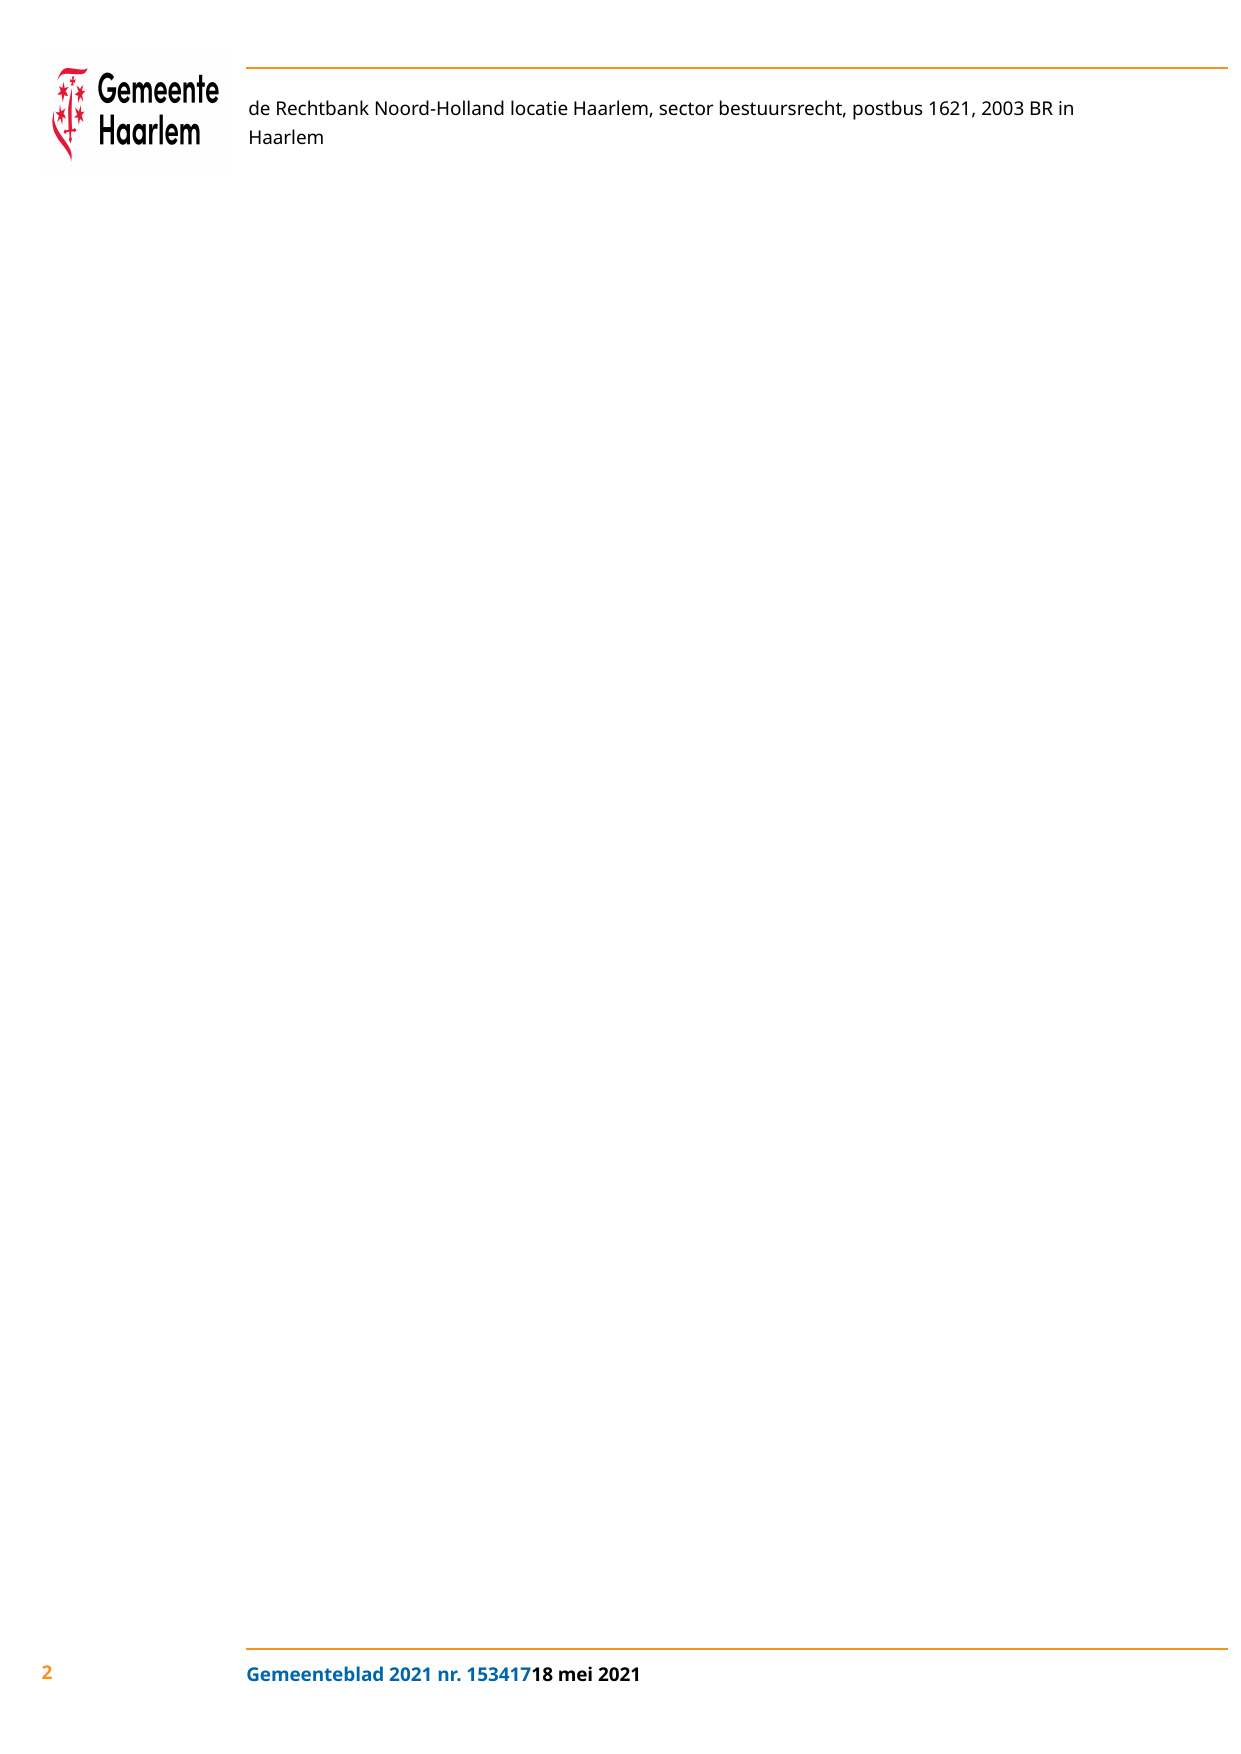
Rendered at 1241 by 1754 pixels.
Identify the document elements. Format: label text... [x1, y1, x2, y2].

text de Rechtbank Noord-Holland locatie Haarlem, sector bestuursrecht, postbus 1621, 2003 BR in Haarlem [248, 95, 1152, 150]
picture [41, 47, 231, 172]
